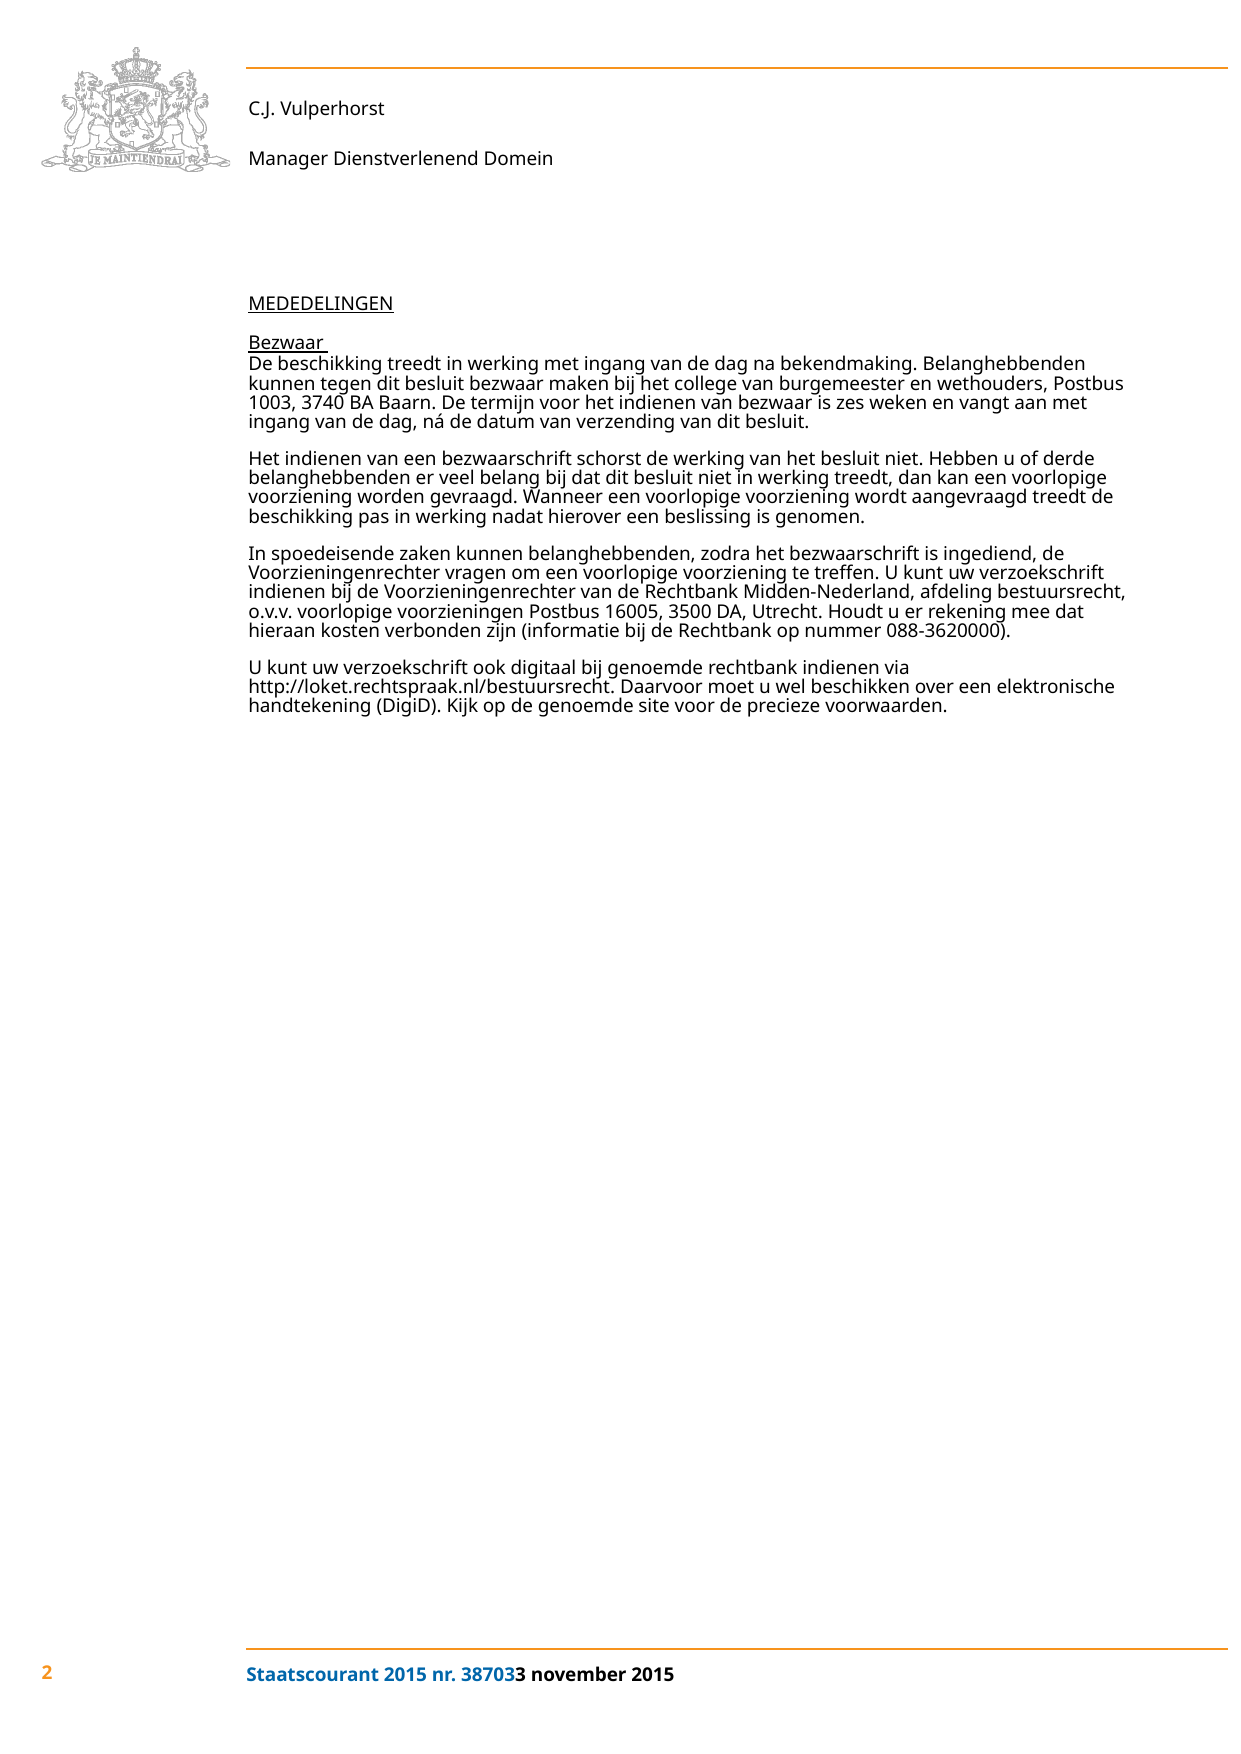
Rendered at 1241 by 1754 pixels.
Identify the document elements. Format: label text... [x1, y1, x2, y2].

text MEDEDELINGEN [248, 290, 1152, 316]
text Manager Dienstverlenend Domein [248, 145, 1152, 171]
text In spoedeisende zaken kunnen belanghebbenden, zodra het bezwaarschrift is ingediend, de Voorzieningenrechter vragen om een voorlopige voorziening te treffen. U kunt uw verzoekschrift indienen bij de Voorzieningenrechter van de Rechtbank Midden-Nederland, afdeling bestuursrecht, o.v.v. voorlopige voorzieningen Postbus 16005, 3500 DA, Utrecht. Houdt u er rekening mee dat hieraan kosten verbonden zijn (informatie bij de Rechtbank op nummer 088-3620000). [248, 545, 1152, 641]
text C.J. Vulperhorst [248, 95, 1152, 121]
text U kunt uw verzoekschrift ook digitaal bij genoemde rechtbank indienen via http://loket.rechtspraak.nl/bestuursrecht. Daarvoor moet u wel beschikken over een elektronische handtekening (DigiD). Kijk op de genoemde site voor de precieze voorwaarden. [248, 659, 1152, 717]
picture [41, 47, 231, 172]
text Bezwaar [248, 329, 1152, 355]
text Het indienen van een bezwaarschrift schorst de werking van het besluit niet. Hebben u of derde belanghebbenden er veel belang bij dat dit besluit niet in werking treedt, dan kan een voorlopige voorziening worden gevraagd. Wanneer een voorlopige voorziening wordt aangevraagd treedt de beschikking pas in werking nadat hierover een beslissing is genomen. [248, 450, 1152, 527]
text De beschikking treedt in werking met ingang van de dag na bekendmaking. Belanghebbenden kunnen tegen dit besluit bezwaar maken bij het college van burgemeester en wethouders, Postbus 1003, 3740 BA Baarn. De termijn voor het indienen van bezwaar is zes weken en vangt aan met ingang van de dag, ná de datum van verzending van dit besluit. [248, 355, 1152, 432]
